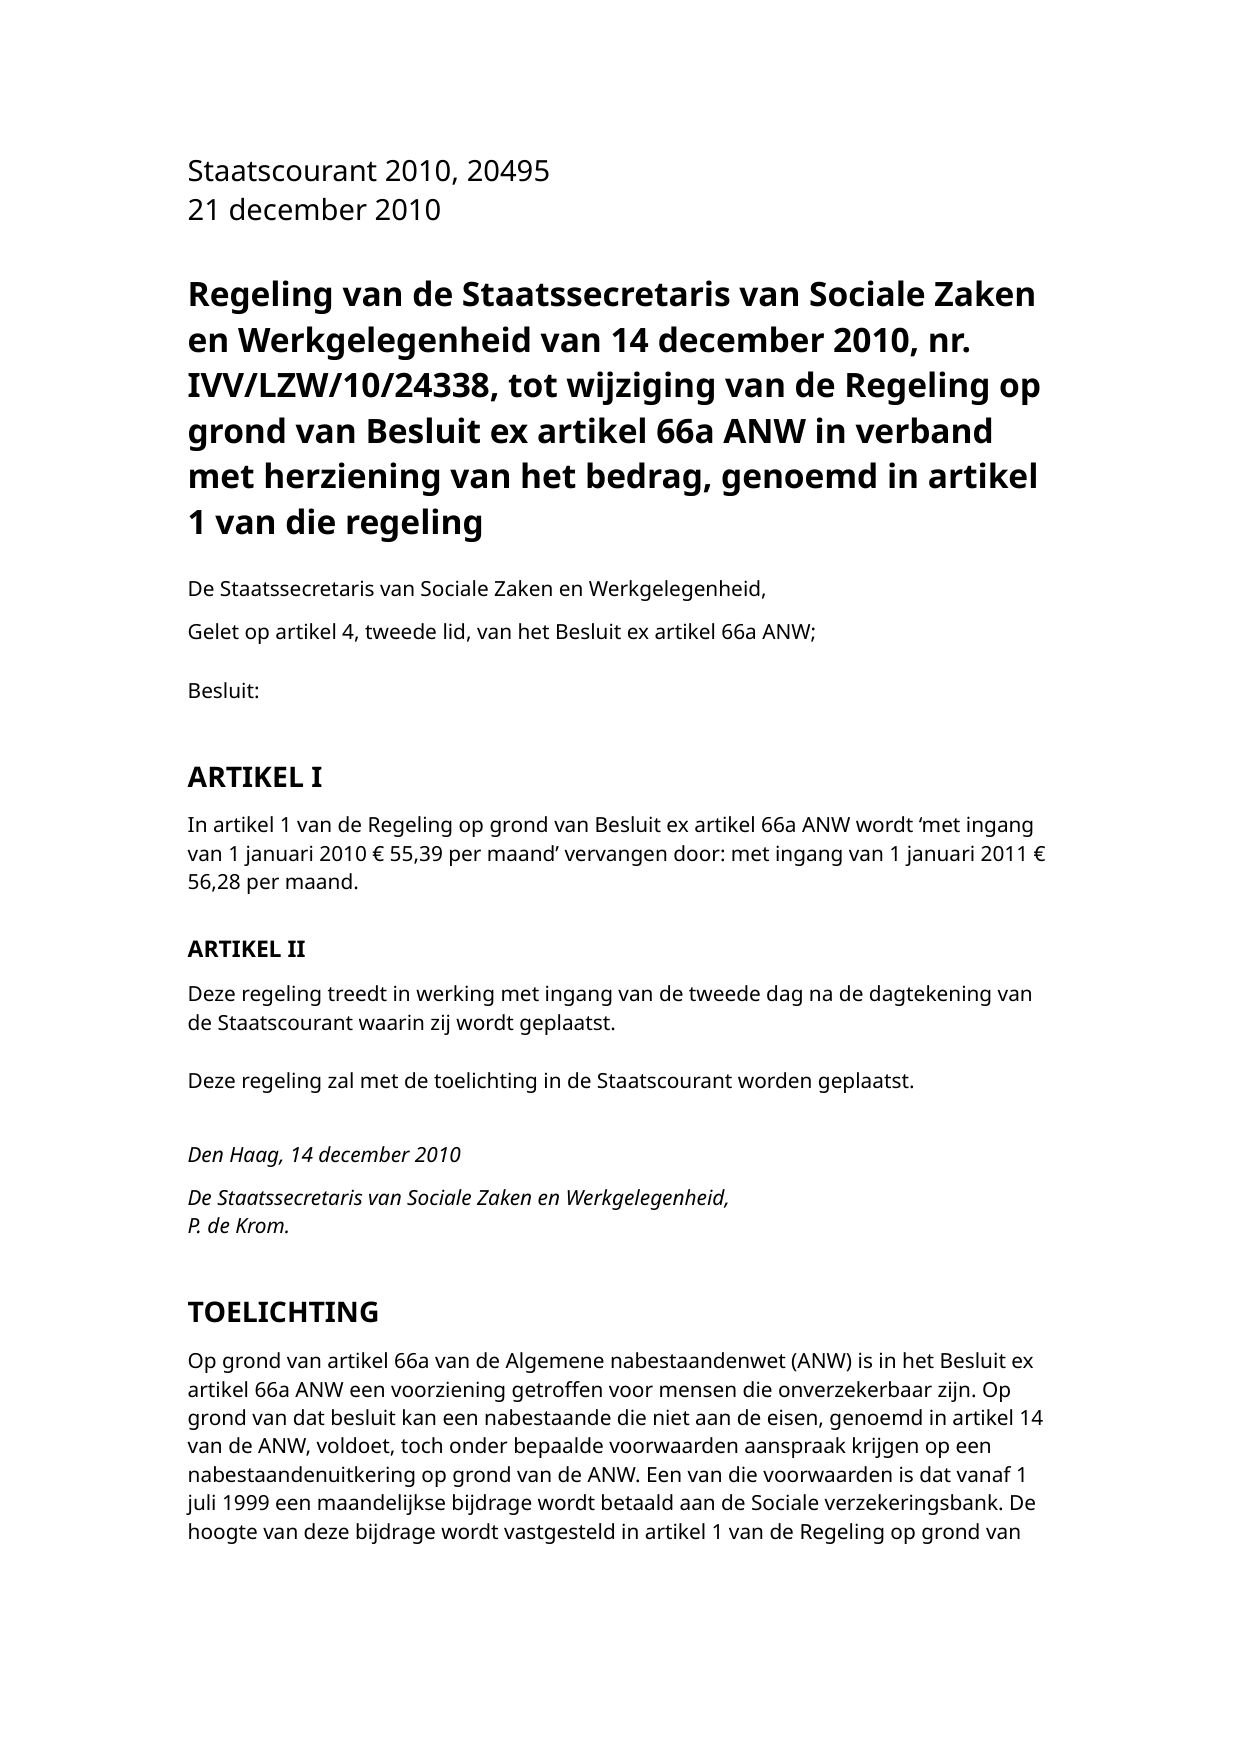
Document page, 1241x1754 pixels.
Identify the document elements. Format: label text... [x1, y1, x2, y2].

text 21 december 2010 [187, 190, 1053, 229]
text Besluit: [187, 676, 1053, 704]
text Den Haag, 14 december 2010 [187, 1140, 1053, 1168]
text Deze regeling treedt in werking met ingang van de tweede dag na de dagtekening van de Staatscourant waarin zij wordt geplaatst. [187, 979, 1053, 1036]
text De Staatssecretaris van Sociale Zaken en Werkgelegenheid, [187, 1183, 1053, 1212]
subtitle TOELICHTING [187, 1293, 1053, 1331]
text De Staatssecretaris van Sociale Zaken en Werkgelegenheid, [187, 574, 1053, 602]
subtitle Regeling van de Staatssecretaris van Sociale Zaken en Werkgelegenheid van 14 december 2010, nr. IVV/LZW/10/24338, tot wijziging van de Regeling op grond van Besluit ex artikel 66a ANW in verband met herziening van het bedrag, genoemd in artikel 1 van die regeling [187, 271, 1053, 544]
subtitle ARTIKEL II [187, 933, 1053, 964]
text Deze regeling zal met de toelichting in de Staatscourant worden geplaatst. [187, 1066, 1053, 1095]
text Gelet op artikel 4, tweede lid, van het Besluit ex artikel 66a ANW; [187, 617, 1053, 646]
text Op grond van artikel 66a van de Algemene nabestaandenwet (ANW) is in het Besluit ex artikel 66a ANW een voorziening getroffen voor mensen die onverzekerbaar zijn. Op grond van dat besluit kan een nabestaande die niet aan de eisen, genoemd in artikel 14 van de ANW, voldoet, toch onder bepaalde voorwaarden aanspraak krijgen op een nabestaandenuitkering op grond van de ANW. Een van die voorwaarden is dat vanaf 1 juli 1999 een maandelijkse bijdrage wordt betaald aan de Sociale verzekeringsbank. De hoogte van deze bijdrage wordt vastgesteld in artikel 1 van de Regeling op grond van [187, 1346, 1053, 1545]
text P. de Krom. [187, 1212, 1053, 1240]
text Staatscourant 2010, 20495 [187, 150, 1053, 190]
subtitle ARTIKEL I [187, 757, 1053, 795]
text In artikel 1 van de Regeling op grond van Besluit ex artikel 66a ANW wordt ‘met ingang van 1 januari 2010 € 55,39 per maand’ vervangen door: met ingang van 1 januari 2011 € 56,28 per maand. [187, 810, 1053, 896]
